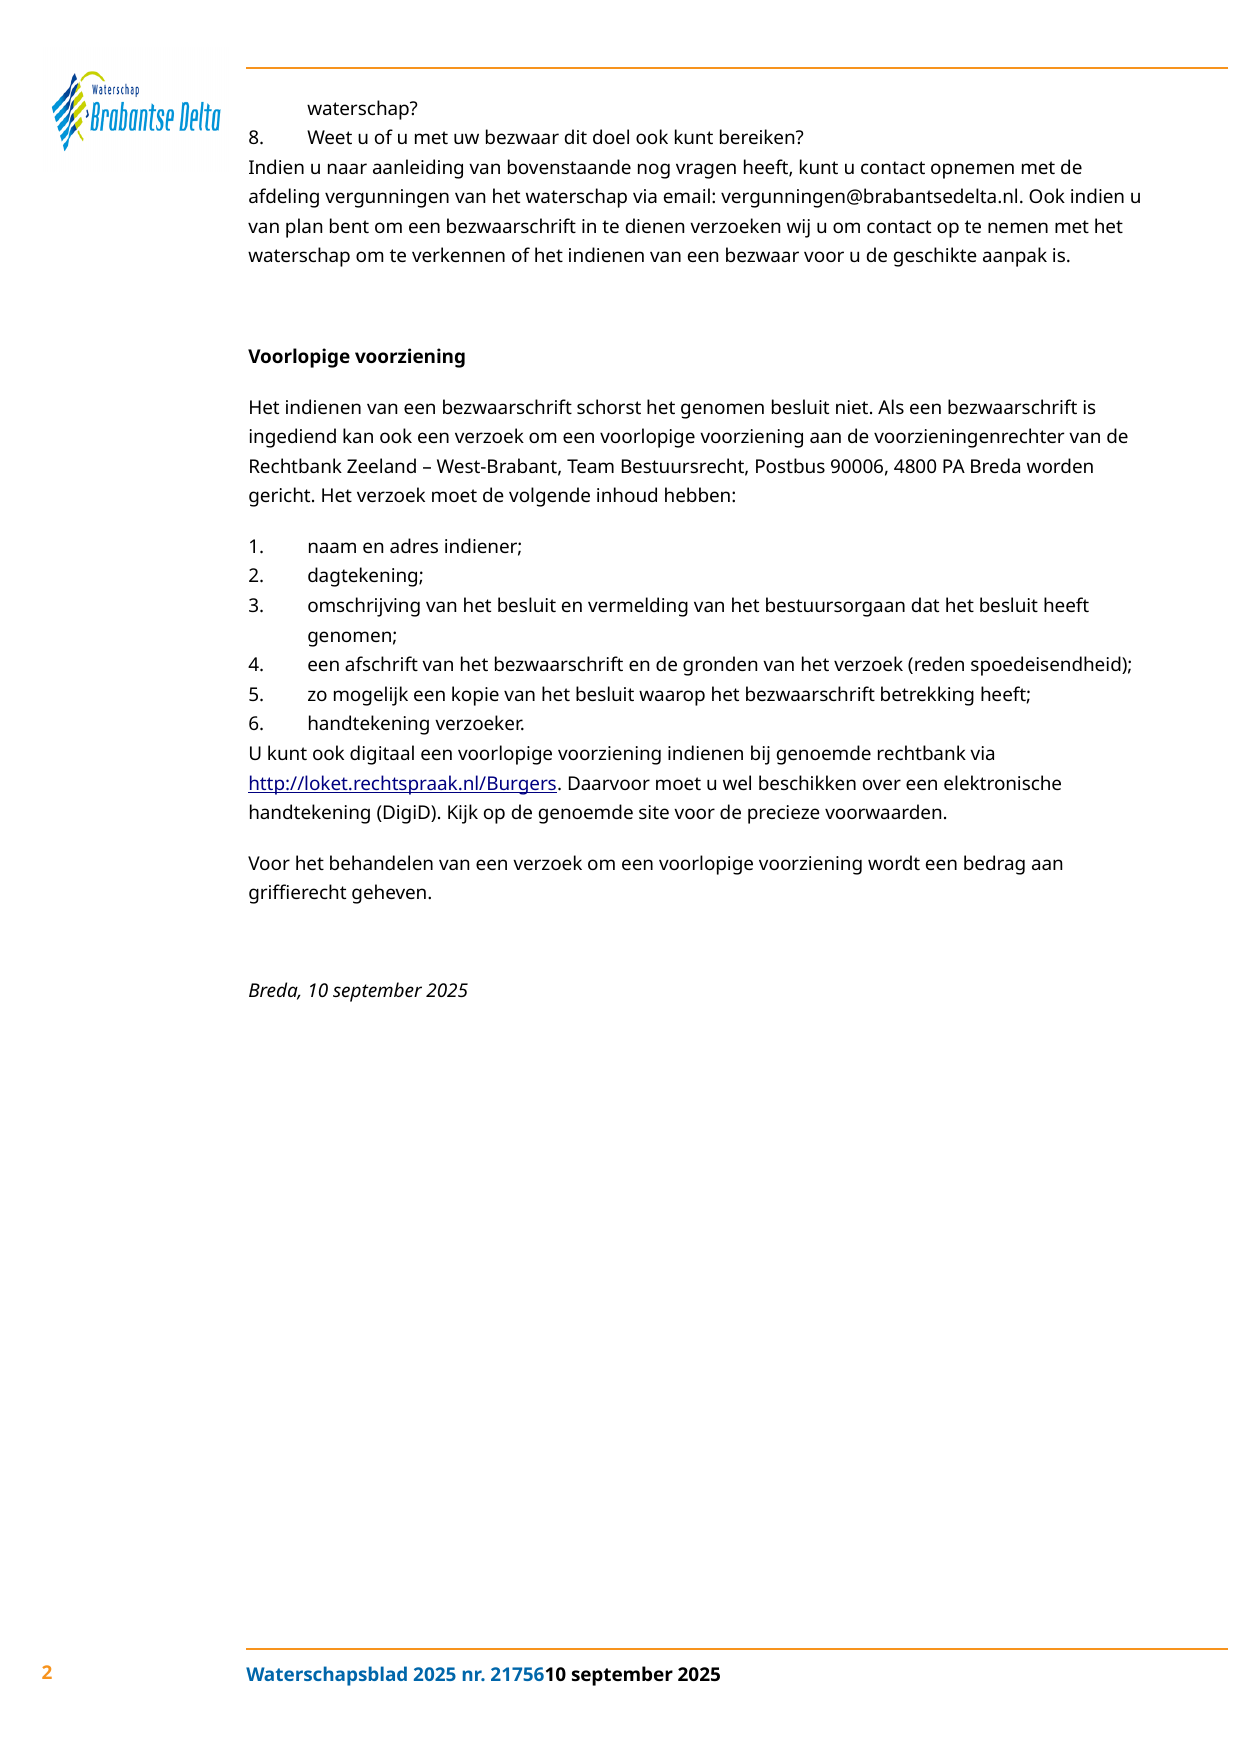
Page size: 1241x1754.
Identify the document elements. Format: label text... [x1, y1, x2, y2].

text Voor het behandelen van een verzoek om een voorlopige voorziening wordt een bedrag aan griffierecht geheven. [248, 850, 1152, 905]
list waterschap? [248, 95, 1152, 121]
text Het indienen van een bezwaarschrift schorst het genomen besluit niet. Als een bezwaarschrift is ingediend kan ook een verzoek om een voorlopige voorziening aan de voorzieningenrechter van de Rechtbank Zeeland – West-Brabant, Team Bestuursrecht, Postbus 90006, 4800 PA Breda worden gericht. Het verzoek moet de volgende inhoud hebben: [248, 394, 1152, 508]
list zo mogelijk een kopie van het besluit waarop het bezwaarschrift betrekking heeft; [248, 681, 1152, 707]
text Indien u naar aanleiding van bovenstaande nog vragen heeft, kunt u contact opnemen met de afdeling vergunningen van het waterschap via email: vergunningen@brabantsedelta.nl. Ook indien u van plan bent om een bezwaarschrift in te dienen verzoeken wij u om contact op te nemen met het waterschap om te verkennen of het indienen van een bezwaar voor u de geschikte aanpak is. [248, 154, 1152, 268]
text Voorlopige voorziening [248, 343, 1152, 369]
list omschrijving van het besluit en vermelding van het bestuursorgaan dat het besluit heeft genomen; [248, 592, 1152, 648]
list een afschrift van het bezwaarschrift en de gronden van het verzoek (reden spoedeisendheid); [248, 651, 1152, 677]
picture [41, 47, 231, 172]
text U kunt ook digitaal een voorlopige voorziening indienen bij genoemde rechtbank via http://loket.rechtspraak.nl/Burgers. Daarvoor moet u wel beschikken over een elektronische handtekening (DigiD). Kijk op de genoemde site voor de precieze voorwaarden. [248, 740, 1152, 825]
text Breda, 10 september 2025 [248, 978, 1152, 1003]
list dagtekening; [248, 563, 1152, 588]
list naam en adres indiener; [248, 533, 1152, 559]
list handtekening verzoeker. [248, 711, 1152, 736]
list Weet u of u met uw bezwaar dit doel ook kunt bereiken? [248, 124, 1152, 150]
